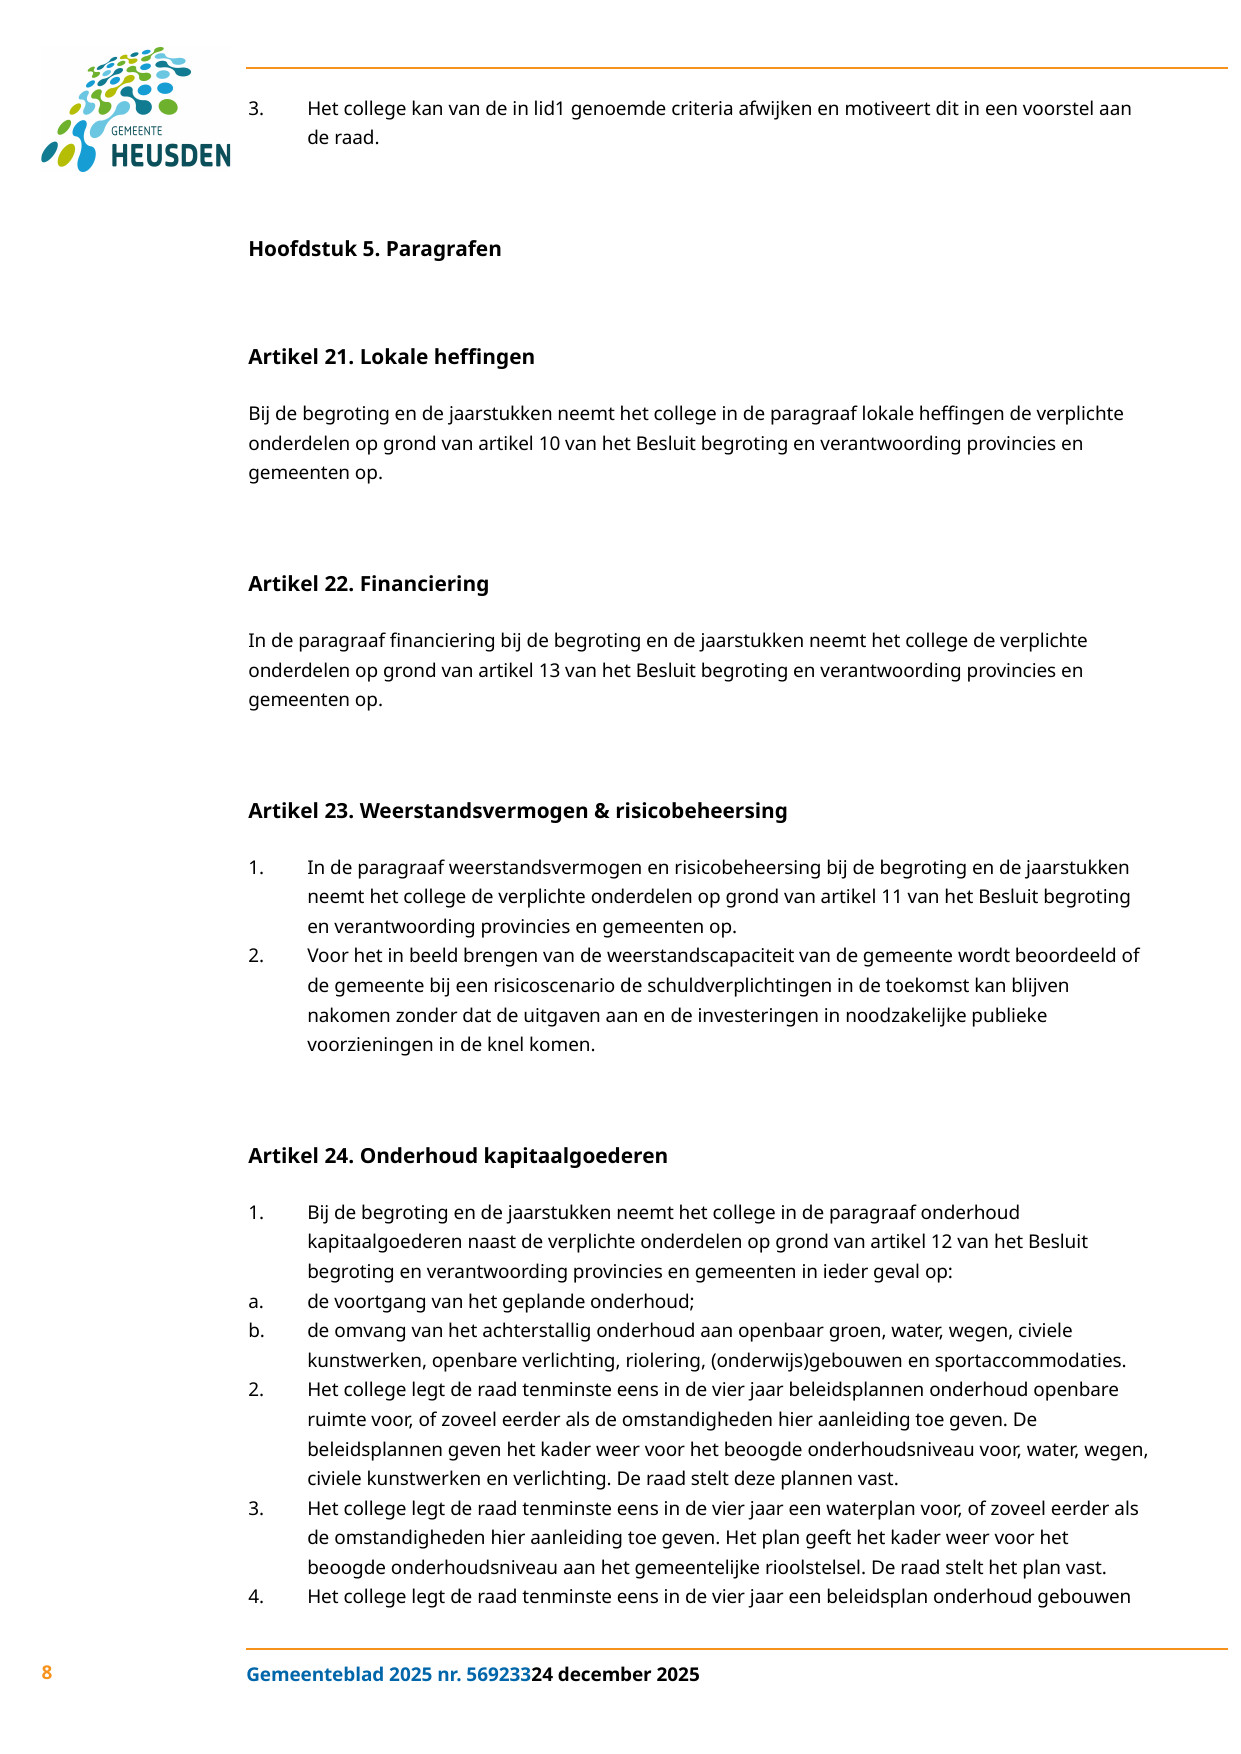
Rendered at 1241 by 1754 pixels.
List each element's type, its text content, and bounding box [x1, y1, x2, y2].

list Het college kan van de in lid1 genoemde criteria afwijken en motiveert dit in een voorstel aan de raad. [248, 95, 1152, 150]
picture [41, 47, 231, 172]
text Artikel 23. Weerstandsvermogen & risicobeheersing [248, 796, 1152, 824]
text Bij de begroting en de jaarstukken neemt het college in de paragraaf lokale heffingen de verplichte onderdelen op grond van artikel 10 van het Besluit begroting en verantwoording provincies en gemeenten op. [248, 400, 1152, 485]
list Het college legt de raad tenminste eens in de vier jaar een waterplan voor, of zoveel eerder als de omstandigheden hier aanleiding toe geven. Het plan geeft het kader weer voor het beoogde onderhoudsniveau aan het gemeentelijke rioolstelsel. De raad stelt het plan vast. [248, 1495, 1152, 1580]
text Artikel 24. Onderhoud kapitaalgoederen [248, 1141, 1152, 1169]
text In de paragraaf financiering bij de begroting en de jaarstukken neemt het college de verplichte onderdelen op grond van artikel 13 van het Besluit begroting en verantwoording provincies en gemeenten op. [248, 627, 1152, 712]
list de omvang van het achterstallig onderhoud aan openbaar groen, water, wegen, civiele kunstwerken, openbare verlichting, riolering, (onderwijs)gebouwen en sportaccommodaties. [248, 1317, 1152, 1373]
text Artikel 21. Lokale heffingen [248, 342, 1152, 371]
list Het college legt de raad tenminste eens in de vier jaar beleidsplannen onderhoud openbare ruimte voor, of zoveel eerder als de omstandigheden hier aanleiding toe geven. De beleidsplannen geven het kader weer voor het beoogde onderhoudsniveau voor, water, wegen, civiele kunstwerken en verlichting. De raad stelt deze plannen vast. [248, 1377, 1152, 1491]
text Hoofdstuk 5. Paragrafen [248, 234, 1152, 262]
list Het college legt de raad tenminste eens in de vier jaar een beleidsplan onderhoud gebouwen [248, 1584, 1152, 1609]
list Voor het in beeld brengen van de weerstandscapaciteit van de gemeente wordt beoordeeld of de gemeente bij een risicoscenario de schuldverplichtingen in de toekomst kan blijven nakomen zonder dat de uitgaven aan en de investeringen in noodzakelijke publieke voorzieningen in de knel komen. [248, 943, 1152, 1057]
list In de paragraaf weerstandsvermogen en risicobeheersing bij de begroting en de jaarstukken neemt het college de verplichte onderdelen op grond van artikel 11 van het Besluit begroting en verantwoording provincies en gemeenten op. [248, 854, 1152, 939]
list de voortgang van het geplande onderhoud; [248, 1288, 1152, 1313]
list Bij de begroting en de jaarstukken neemt het college in de paragraaf onderhoud kapitaalgoederen naast de verplichte onderdelen op grond van artikel 12 van het Besluit begroting en verantwoording provincies en gemeenten in ieder geval op: [248, 1199, 1152, 1284]
text Artikel 22. Financiering [248, 569, 1152, 598]
